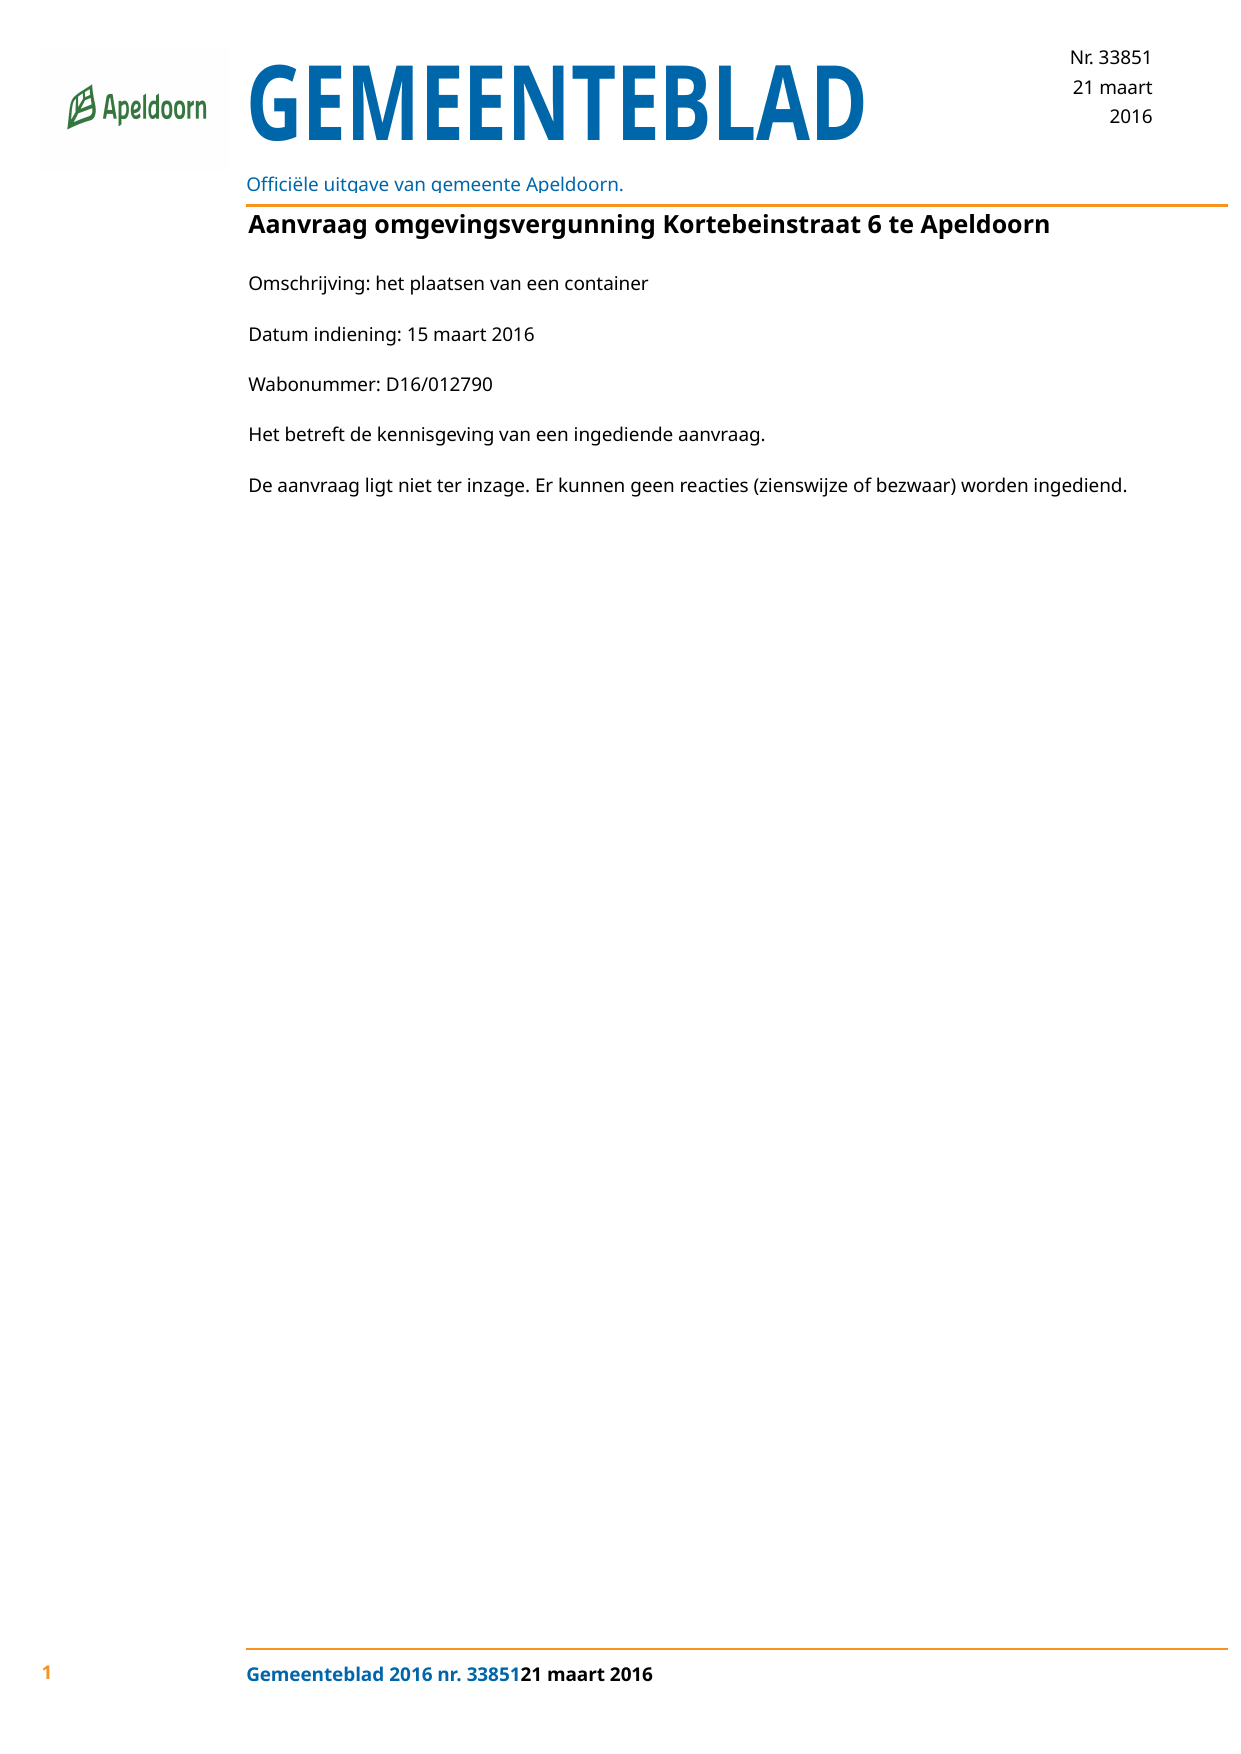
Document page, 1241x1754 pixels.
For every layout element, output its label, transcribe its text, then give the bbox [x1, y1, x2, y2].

text Het betreft de kennisgeving van een ingediende aanvraag. [248, 422, 1152, 447]
text Omschrijving: het plaatsen van een container [248, 270, 1152, 296]
text De aanvraag ligt niet ter inzage. Er kunnen geen reacties (zienswijze of bezwaar) worden ingediend. [248, 472, 1152, 498]
text Datum indiening: 15 maart 2016 [248, 321, 1152, 346]
text Wabonummer: D16/012790 [248, 371, 1152, 397]
text Aanvraag omgevingsvergunning Kortebeinstraat 6 te Apeldoorn [248, 207, 1152, 241]
picture [41, 47, 231, 172]
